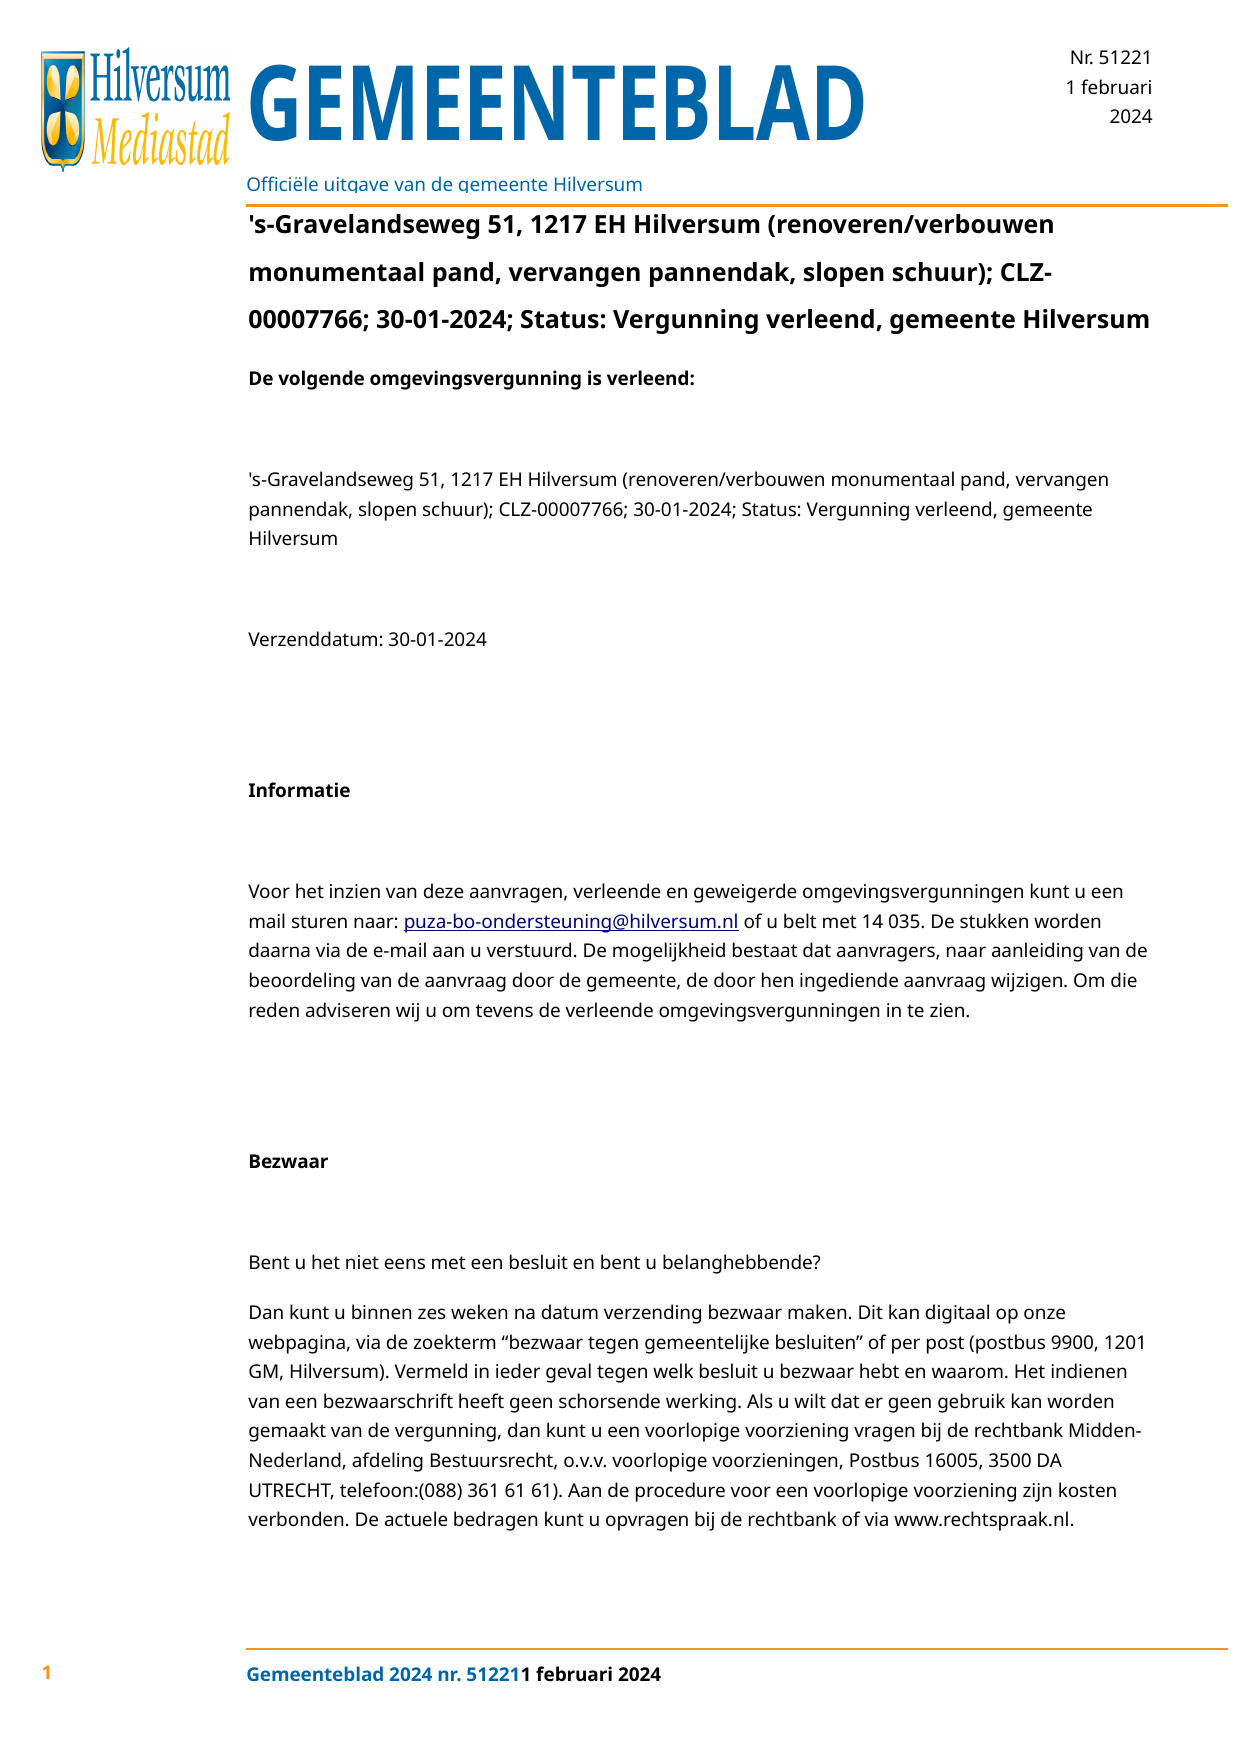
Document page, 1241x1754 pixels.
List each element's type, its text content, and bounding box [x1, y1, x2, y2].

text Verzenddatum: 30-01-2024 [248, 626, 1152, 652]
text 's-Gravelandseweg 51, 1217 EH Hilversum (renoveren/verbouwen monumentaal pand, vervangen pannendak, slopen schuur); CLZ-00007766; 30-01-2024; Status: Vergunning verleend, gemeente Hilversum [248, 466, 1152, 551]
text 's-Gravelandseweg 51, 1217 EH Hilversum (renoveren/verbouwen monumentaal pand, vervangen pannendak, slopen schuur); CLZ-00007766; 30-01-2024; Status: Vergunning verleend, gemeente Hilversum [248, 207, 1152, 336]
text Bent u het niet eens met een besluit en bent u belanghebbende? [248, 1249, 1152, 1274]
text Bezwaar [248, 1148, 1152, 1174]
text De volgende omgevingsvergunning is verleend: [248, 366, 1152, 391]
text Dan kunt u binnen zes weken na datum verzending bezwaar maken. Dit kan digitaal op onze webpagina, via de zoekterm “bezwaar tegen gemeentelijke besluiten” of per post (postbus 9900, 1201 GM, Hilversum). Vermeld in ieder geval tegen welk besluit u bezwaar hebt en waarom. Het indienen van een bezwaarschrift heeft geen schorsende werking. Als u wilt dat er geen gebruik kan worden gemaakt van de vergunning, dan kunt u een voorlopige voorziening vragen bij de rechtbank Midden-Nederland, afdeling Bestuursrecht, o.v.v. voorlopige voorzieningen, Postbus 16005, 3500 DA UTRECHT, telefoon:(088) 361 61 61). Aan de procedure voor een voorlopige voorziening zijn kosten verbonden. De actuele bedragen kunt u opvragen bij de rechtbank of via www.rechtspraak.nl. [248, 1299, 1152, 1532]
text Informatie [248, 778, 1152, 803]
text Voor het inzien van deze aanvragen, verleende en geweigerde omgevingsvergunningen kunt u een mail sturen naar: puza-bo-ondersteuning@hilversum.nl of u belt met 14 035. De stukken worden daarna via de e-mail aan u verstuurd. De mogelijkheid bestaat dat aanvragers, naar aanleiding van de beoordeling van de aanvraag door de gemeente, de door hen ingediende aanvraag wijzigen. Om die reden adviseren wij u om tevens de verleende omgevingsvergunningen in te zien. [248, 878, 1152, 1022]
picture [41, 47, 231, 172]
